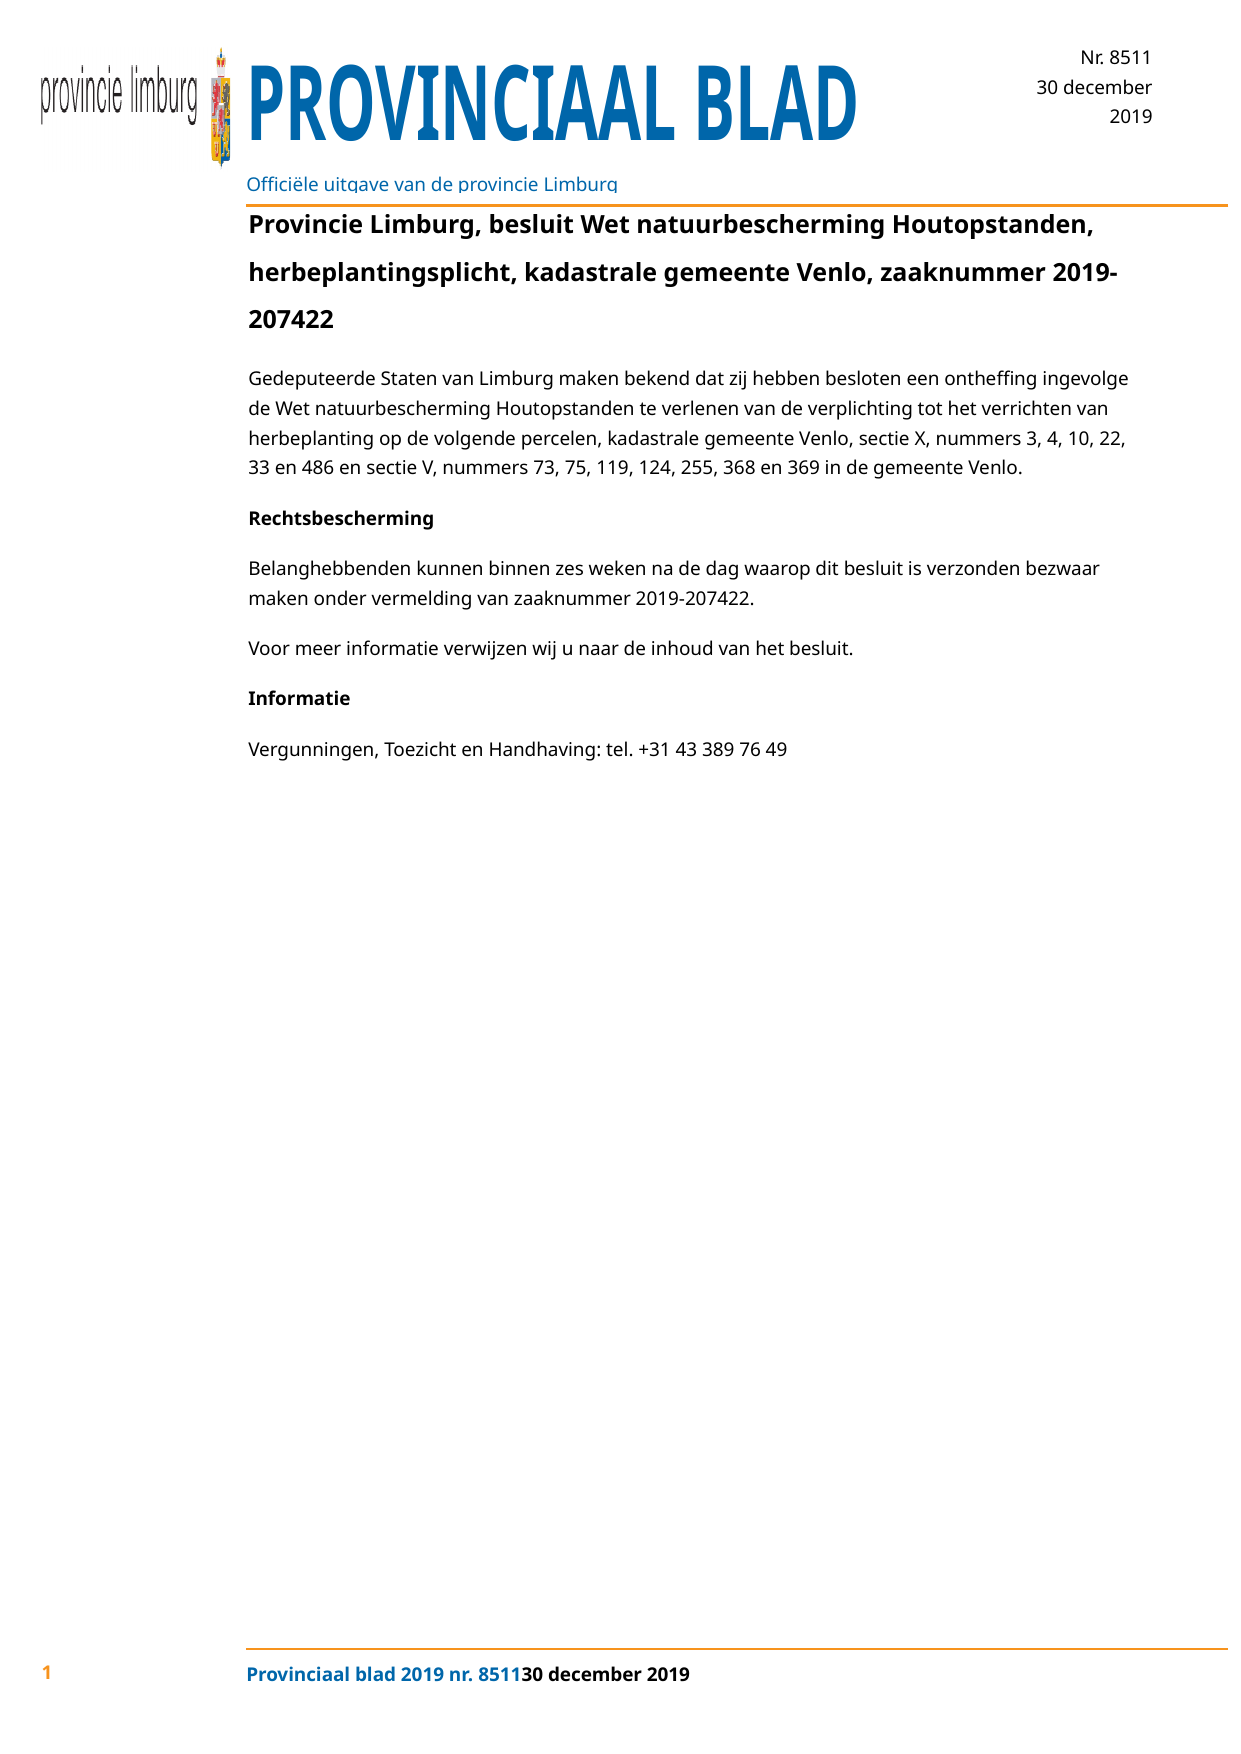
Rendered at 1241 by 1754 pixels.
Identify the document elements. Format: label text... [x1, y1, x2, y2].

text Provincie Limburg, besluit Wet natuurbescherming Houtopstanden, herbeplantingsplicht, kadastrale gemeente Venlo, zaaknummer 2019-207422 [248, 207, 1152, 336]
text Belanghebbenden kunnen binnen zes weken na de dag waarop dit besluit is verzonden bezwaar maken onder vermelding van zaaknummer 2019-207422. [248, 555, 1152, 610]
text Informatie [248, 686, 1152, 711]
picture [41, 47, 231, 172]
text Voor meer informatie verwijzen wij u naar de inhoud van het besluit. [248, 635, 1152, 661]
text Rechtsbescherming [248, 505, 1152, 530]
text Gedeputeerde Staten van Limburg maken bekend dat zij hebben besloten een ontheffing ingevolge de Wet natuurbescherming Houtopstanden te verlenen van de verplichting tot het verrichten van herbeplanting op de volgende percelen, kadastrale gemeente Venlo, sectie X, nummers 3, 4, 10, 22, 33 en 486 en sectie V, nummers 73, 75, 119, 124, 255, 368 en 369 in de gemeente Venlo. [248, 366, 1152, 480]
text Vergunningen, Toezicht en Handhaving: tel. +31 43 389 76 49 [248, 736, 1152, 762]
